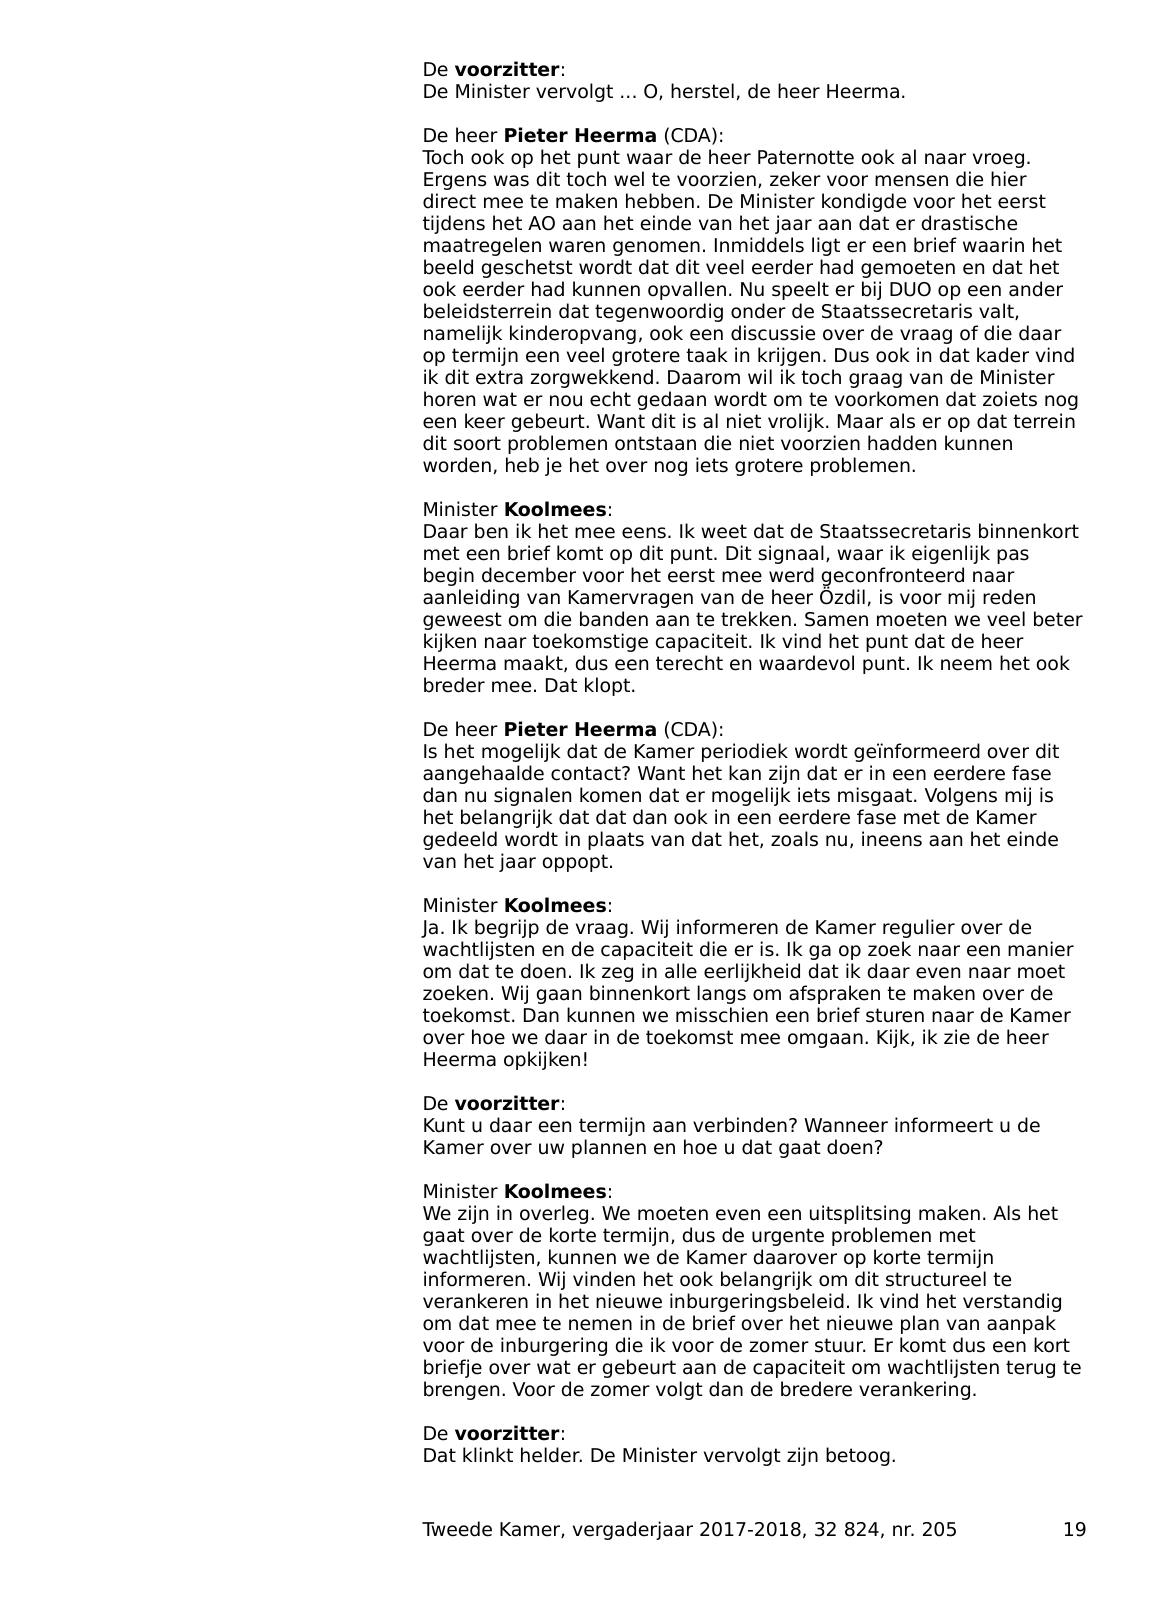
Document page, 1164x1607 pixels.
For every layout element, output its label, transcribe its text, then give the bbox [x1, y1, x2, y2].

text Minister Koolmees: [422, 1181, 1087, 1203]
text Minister Koolmees: [422, 499, 1087, 521]
text De voorzitter: [422, 1423, 1087, 1445]
text De heer Pieter Heerma (CDA): [422, 125, 1087, 147]
text Ja. Ik begrijp de vraag. Wij informeren de Kamer regulier over de wachtlijsten en de capaciteit die er is. Ik ga op zoek naar een manier om dat te doen. Ik zeg in alle eerlijkheid dat ik daar even naar moet zoeken. Wij gaan binnenkort langs om afspraken te maken over de toekomst. Dan kunnen we misschien een brief sturen naar de Kamer over hoe we daar in de toekomst mee omgaan. Kijk, ik zie de heer Heerma opkijken! [422, 917, 1087, 1071]
text Daar ben ik het mee eens. Ik weet dat de Staatssecretaris binnenkort met een brief komt op dit punt. Dit signaal, waar ik eigenlijk pas begin december voor het eerst mee werd geconfronteerd naar aanleiding van Kamervragen van de heer Özdil, is voor mij reden geweest om die banden aan te trekken. Samen moeten we veel beter kijken naar toekomstige capaciteit. Ik vind het punt dat de heer Heerma maakt, dus een terecht en waardevol punt. Ik neem het ook breder mee. Dat klopt. [422, 521, 1087, 697]
text Dat klinkt helder. De Minister vervolgt zijn betoog. [422, 1445, 1087, 1467]
text Minister Koolmees: [422, 895, 1087, 917]
text De Minister vervolgt ... O, herstel, de heer Heerma. [422, 81, 1087, 103]
text Toch ook op het punt waar de heer Paternotte ook al naar vroeg. Ergens was dit toch wel te voorzien, zeker voor mensen die hier direct mee te maken hebben. De Minister kondigde voor het eerst tijdens het AO aan het einde van het jaar aan dat er drastische maatregelen waren genomen. Inmiddels ligt er een brief waarin het beeld geschetst wordt dat dit veel eerder had gemoeten en dat het ook eerder had kunnen opvallen. Nu speelt er bij DUO op een ander beleidsterrein dat tegenwoordig onder de Staatssecretaris valt, namelijk kinderopvang, ook een discussie over de vraag of die daar op termijn een veel grotere taak in krijgen. Dus ook in dat kader vind ik dit extra zorgwekkend. Daarom wil ik toch graag van de Minister horen wat er nou echt gedaan wordt om te voorkomen dat zoiets nog een keer gebeurt. Want dit is al niet vrolijk. Maar als er op dat terrein dit soort problemen ontstaan die niet voorzien hadden kunnen worden, heb je het over nog iets grotere problemen. [422, 147, 1087, 477]
text De voorzitter: [422, 1093, 1087, 1115]
text We zijn in overleg. We moeten even een uitsplitsing maken. Als het gaat over de korte termijn, dus de urgente problemen met wachtlijsten, kunnen we de Kamer daarover op korte termijn informeren. Wij vinden het ook belangrijk om dit structureel te verankeren in het nieuwe inburgeringsbeleid. Ik vind het verstandig om dat mee te nemen in de brief over het nieuwe plan van aanpak voor de inburgering die ik voor de zomer stuur. Er komt dus een kort briefje over wat er gebeurt aan de capaciteit om wachtlijsten terug te brengen. Voor de zomer volgt dan de bredere verankering. [422, 1203, 1087, 1401]
text Is het mogelijk dat de Kamer periodiek wordt geïnformeerd over dit aangehaalde contact? Want het kan zijn dat er in een eerdere fase dan nu signalen komen dat er mogelijk iets misgaat. Volgens mij is het belangrijk dat dat dan ook in een eerdere fase met de Kamer gedeeld wordt in plaats van dat het, zoals nu, ineens aan het einde van het jaar oppopt. [422, 741, 1087, 873]
text De voorzitter: [422, 59, 1087, 81]
text Kunt u daar een termijn aan verbinden? Wanneer informeert u de Kamer over uw plannen en hoe u dat gaat doen? [422, 1115, 1087, 1159]
text De heer Pieter Heerma (CDA): [422, 719, 1087, 741]
